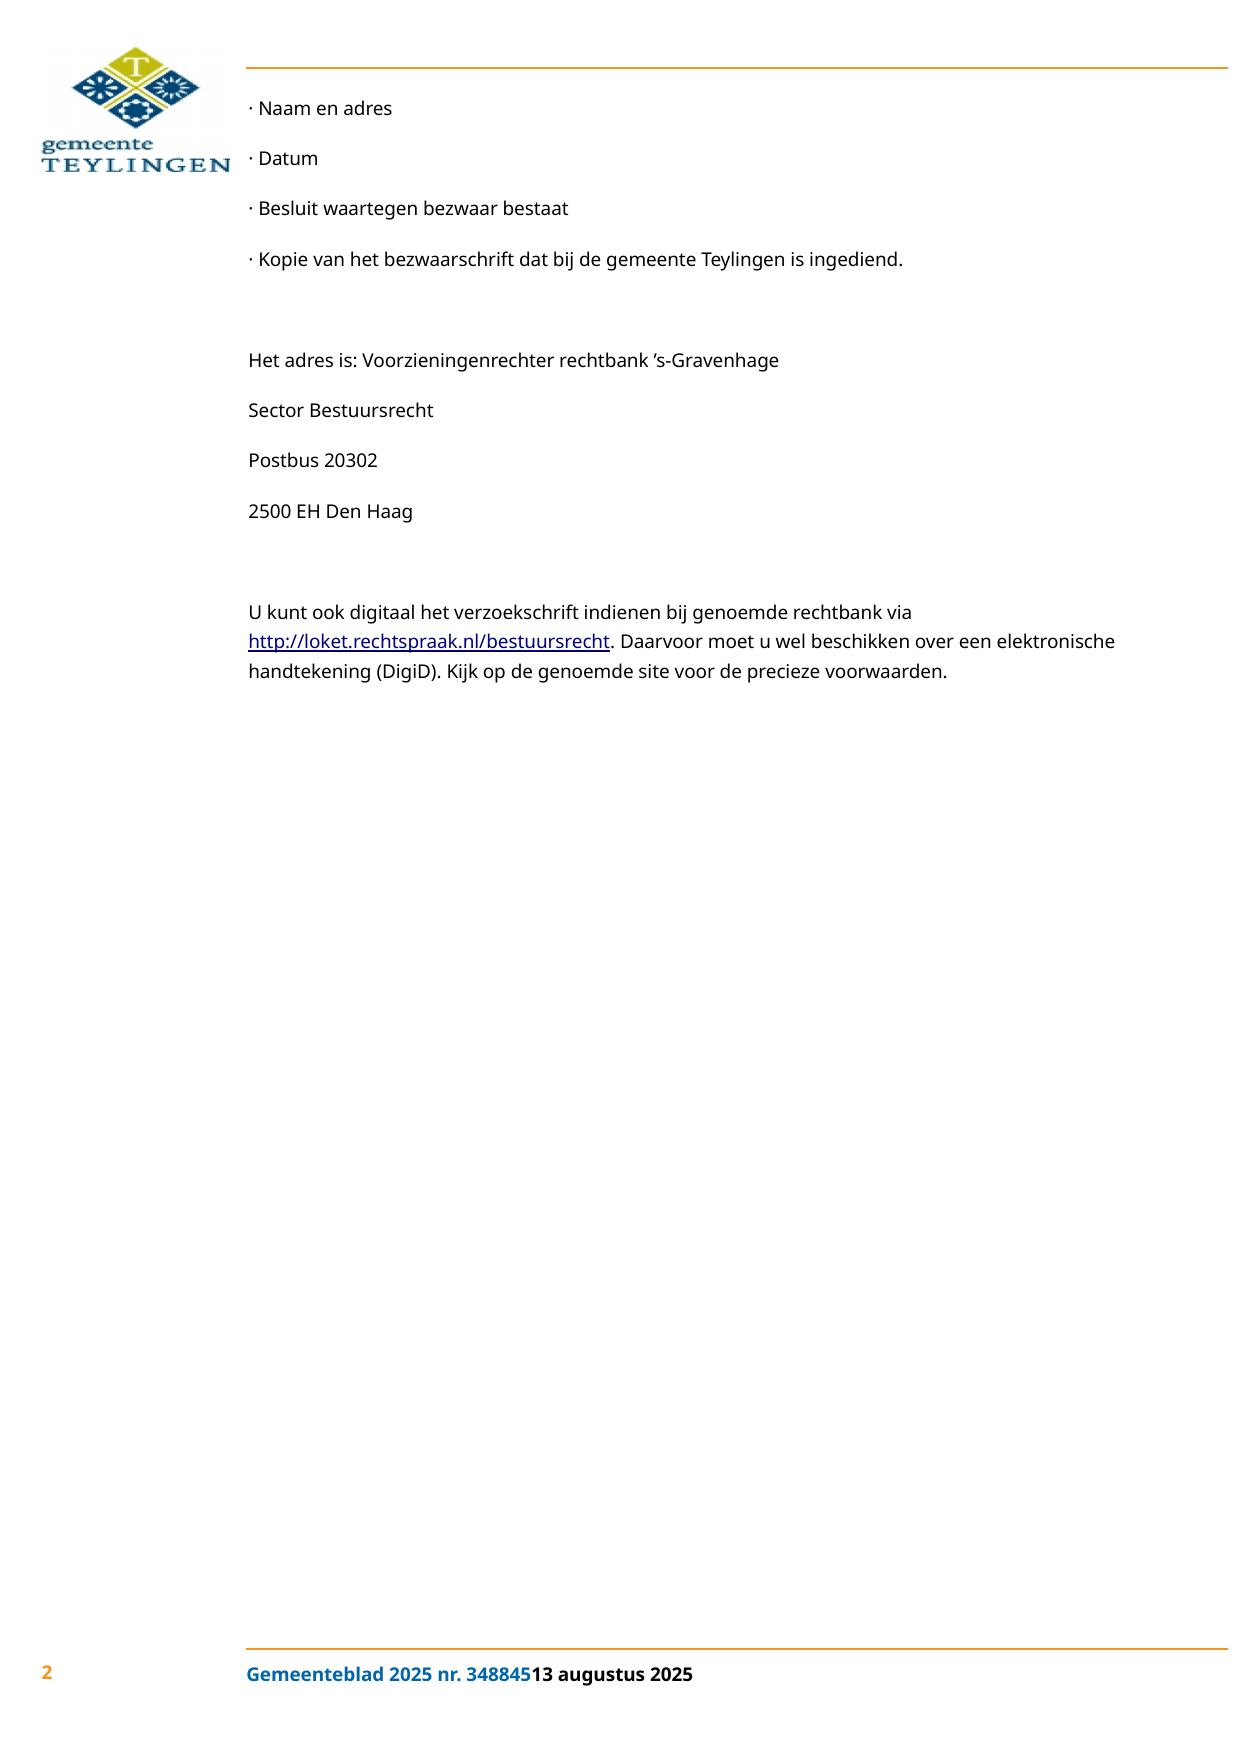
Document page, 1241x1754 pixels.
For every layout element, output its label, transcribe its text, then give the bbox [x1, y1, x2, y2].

text · Naam en adres [248, 95, 1152, 121]
picture [41, 47, 231, 172]
text · Datum [248, 145, 1152, 171]
text Sector Bestuursrecht [248, 397, 1152, 423]
text 2500 EH Den Haag [248, 498, 1152, 524]
text · Besluit waartegen bezwaar bestaat [248, 196, 1152, 221]
text Postbus 20302 [248, 448, 1152, 473]
text · Kopie van het bezwaarschrift dat bij de gemeente Teylingen is ingediend. [248, 246, 1152, 272]
text Het adres is: Voorzieningenrechter rechtbank ’s-Gravenhage [248, 347, 1152, 373]
text U kunt ook digitaal het verzoekschrift indienen bij genoemde rechtbank via http://loket.rechtspraak.nl/bestuursrecht. Daarvoor moet u wel beschikken over een elektronische handtekening (DigiD). Kijk op de genoemde site voor de precieze voorwaarden. [248, 599, 1152, 684]
